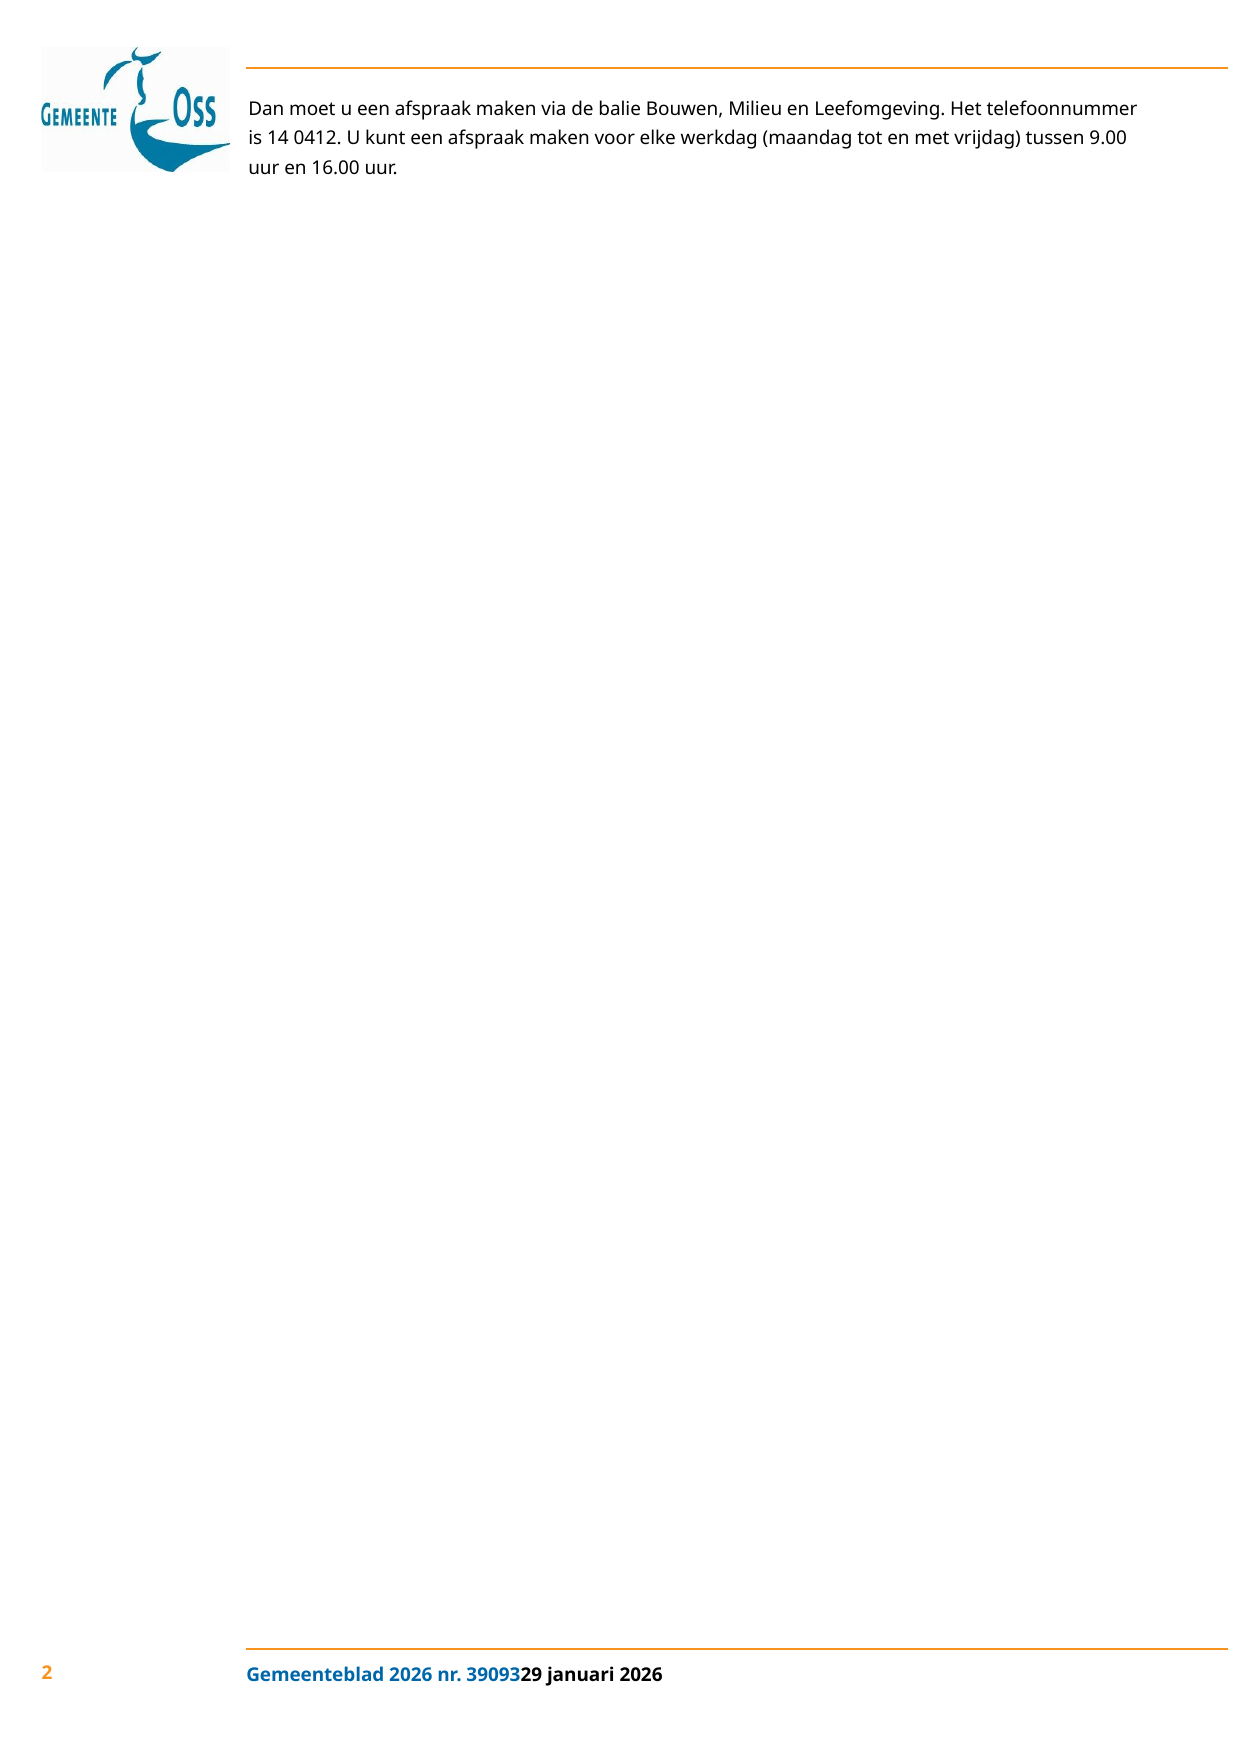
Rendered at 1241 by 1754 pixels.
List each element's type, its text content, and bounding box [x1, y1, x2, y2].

text Dan moet u een afspraak maken via de balie Bouwen, Milieu en Leefomgeving. Het telefoonnummer is 14 0412. U kunt een afspraak maken voor elke werkdag (maandag tot en met vrijdag) tussen 9.00 uur en 16.00 uur. [248, 95, 1152, 180]
picture [41, 47, 231, 172]
